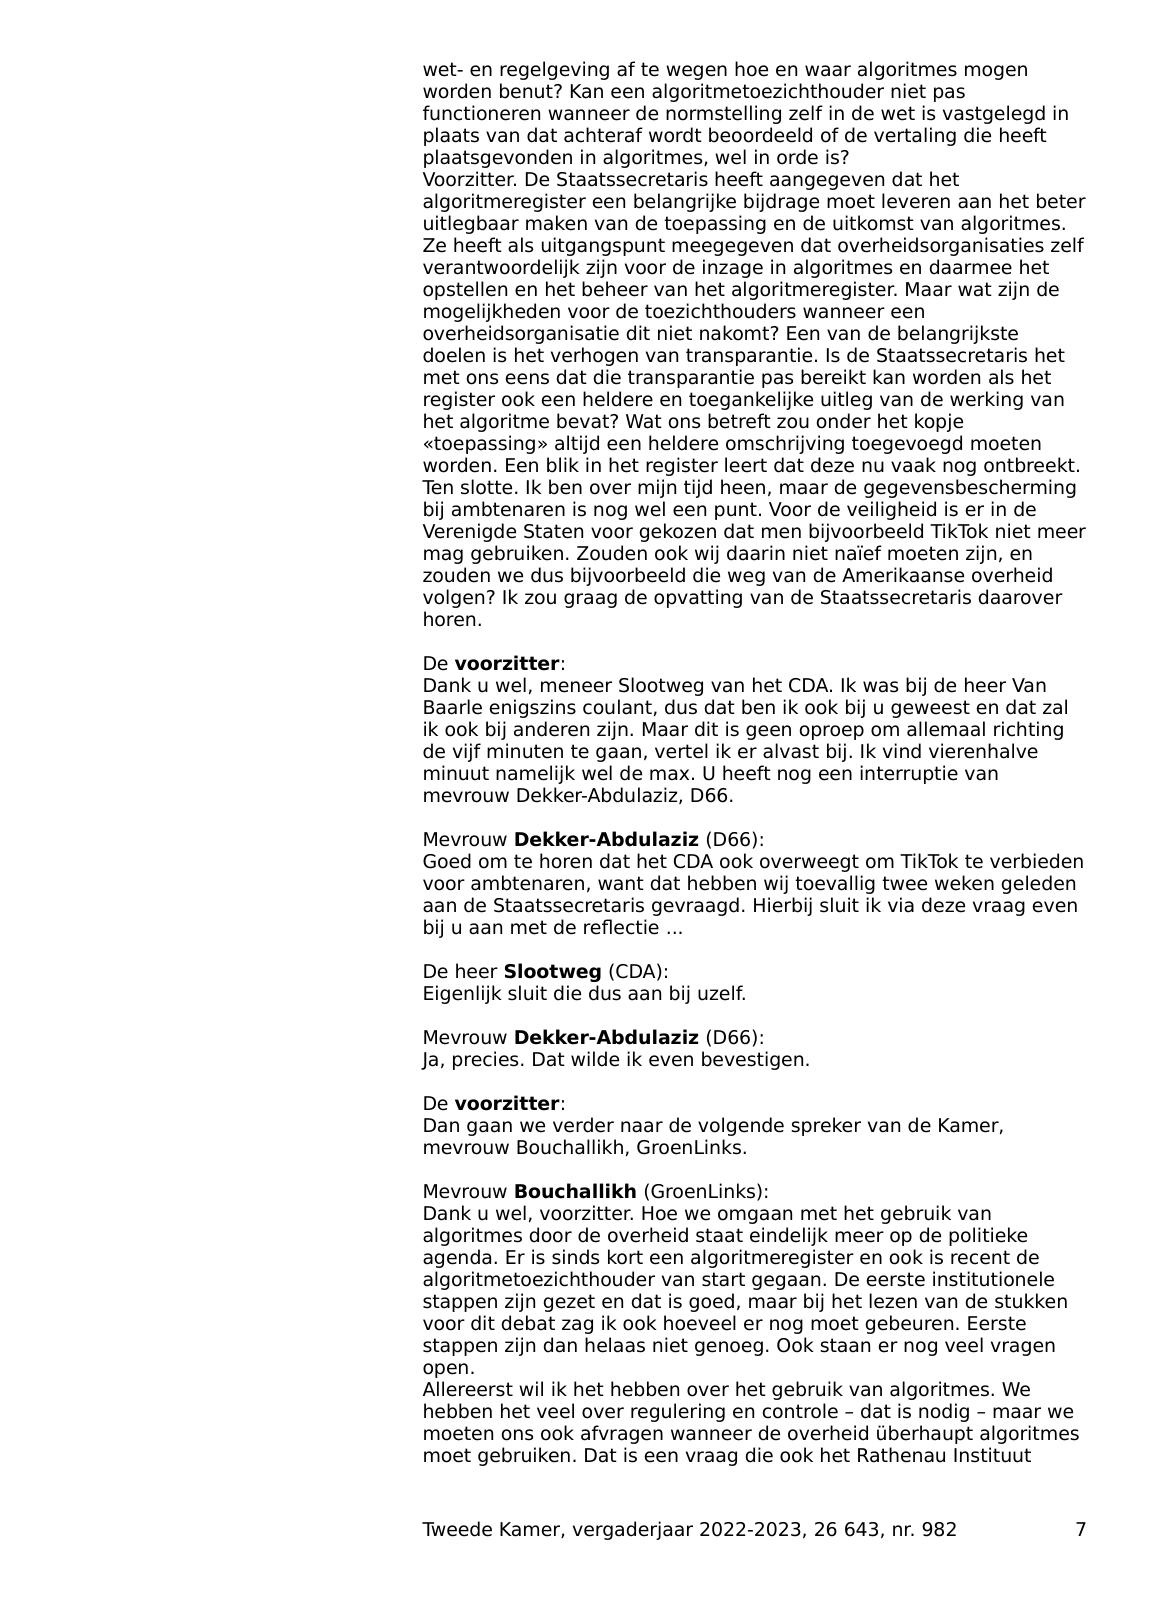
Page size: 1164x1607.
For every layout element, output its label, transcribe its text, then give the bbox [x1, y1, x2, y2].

text Eigenlijk sluit die dus aan bij uzelf. [422, 983, 1087, 1005]
text Allereerst wil ik het hebben over het gebruik van algoritmes. We hebben het veel over regulering en controle – dat is nodig – maar we moeten ons ook afvragen wanneer de overheid überhaupt algoritmes moet gebruiken. Dat is een vraag die ook het Rathenau Instituut [422, 1379, 1087, 1467]
text Ja, precies. Dat wilde ik even bevestigen. [422, 1049, 1087, 1071]
text Goed om te horen dat het CDA ook overweegt om TikTok te verbieden voor ambtenaren, want dat hebben wij toevallig twee weken geleden aan de Staatssecretaris gevraagd. Hierbij sluit ik via deze vraag even bij u aan met de reflectie ... [422, 851, 1087, 939]
text Ten slotte. Ik ben over mijn tijd heen, maar de gegevensbescherming bij ambtenaren is nog wel een punt. Voor de veiligheid is er in de Verenigde Staten voor gekozen dat men bijvoorbeeld TikTok niet meer mag gebruiken. Zouden ook wij daarin niet naïef moeten zijn, en zouden we dus bijvoorbeeld die weg van de Amerikaanse overheid volgen? Ik zou graag de opvatting van de Staatssecretaris daarover horen. [422, 477, 1087, 631]
text Mevrouw Bouchallikh (GroenLinks): [422, 1181, 1087, 1203]
text De voorzitter: [422, 1093, 1087, 1115]
text De voorzitter: [422, 653, 1087, 675]
text Mevrouw Dekker-Abdulaziz (D66): [422, 1027, 1087, 1049]
text Mevrouw Dekker-Abdulaziz (D66): [422, 829, 1087, 851]
text De heer Slootweg (CDA): [422, 961, 1087, 983]
text Dan gaan we verder naar de volgende spreker van de Kamer, mevrouw Bouchallikh, GroenLinks. [422, 1115, 1087, 1159]
text Dank u wel, meneer Slootweg van het CDA. Ik was bij de heer Van Baarle enigszins coulant, dus dat ben ik ook bij u geweest en dat zal ik ook bij anderen zijn. Maar dit is geen oproep om allemaal richting de vijf minuten te gaan, vertel ik er alvast bij. Ik vind vierenhalve minuut namelijk wel de max. U heeft nog een interruptie van mevrouw Dekker-Abdulaziz, D66. [422, 675, 1087, 807]
text wet- en regelgeving af te wegen hoe en waar algoritmes mogen worden benut? Kan een algoritmetoezichthouder niet pas functioneren wanneer de normstelling zelf in de wet is vastgelegd in plaats van dat achteraf wordt beoordeeld of de vertaling die heeft plaatsgevonden in algoritmes, wel in orde is? [422, 59, 1087, 169]
text Dank u wel, voorzitter. Hoe we omgaan met het gebruik van algoritmes door de overheid staat eindelijk meer op de politieke agenda. Er is sinds kort een algoritmeregister en ook is recent de algoritmetoezichthouder van start gegaan. De eerste institutionele stappen zijn gezet en dat is goed, maar bij het lezen van de stukken voor dit debat zag ik ook hoeveel er nog moet gebeuren. Eerste stappen zijn dan helaas niet genoeg. Ook staan er nog veel vragen open. [422, 1203, 1087, 1379]
text Voorzitter. De Staatssecretaris heeft aangegeven dat het algoritmeregister een belangrijke bijdrage moet leveren aan het beter uitlegbaar maken van de toepassing en de uitkomst van algoritmes. Ze heeft als uitgangspunt meegegeven dat overheidsorganisaties zelf verantwoordelijk zijn voor de inzage in algoritmes en daarmee het opstellen en het beheer van het algoritmeregister. Maar wat zijn de mogelijkheden voor de toezichthouders wanneer een overheidsorganisatie dit niet nakomt? Een van de belangrijkste doelen is het verhogen van transparantie. Is de Staatssecretaris het met ons eens dat die transparantie pas bereikt kan worden als het register ook een heldere en toegankelijke uitleg van de werking van het algoritme bevat? Wat ons betreft zou onder het kopje «toepassing» altijd een heldere omschrijving toegevoegd moeten worden. Een blik in het register leert dat deze nu vaak nog ontbreekt. [422, 169, 1087, 477]
